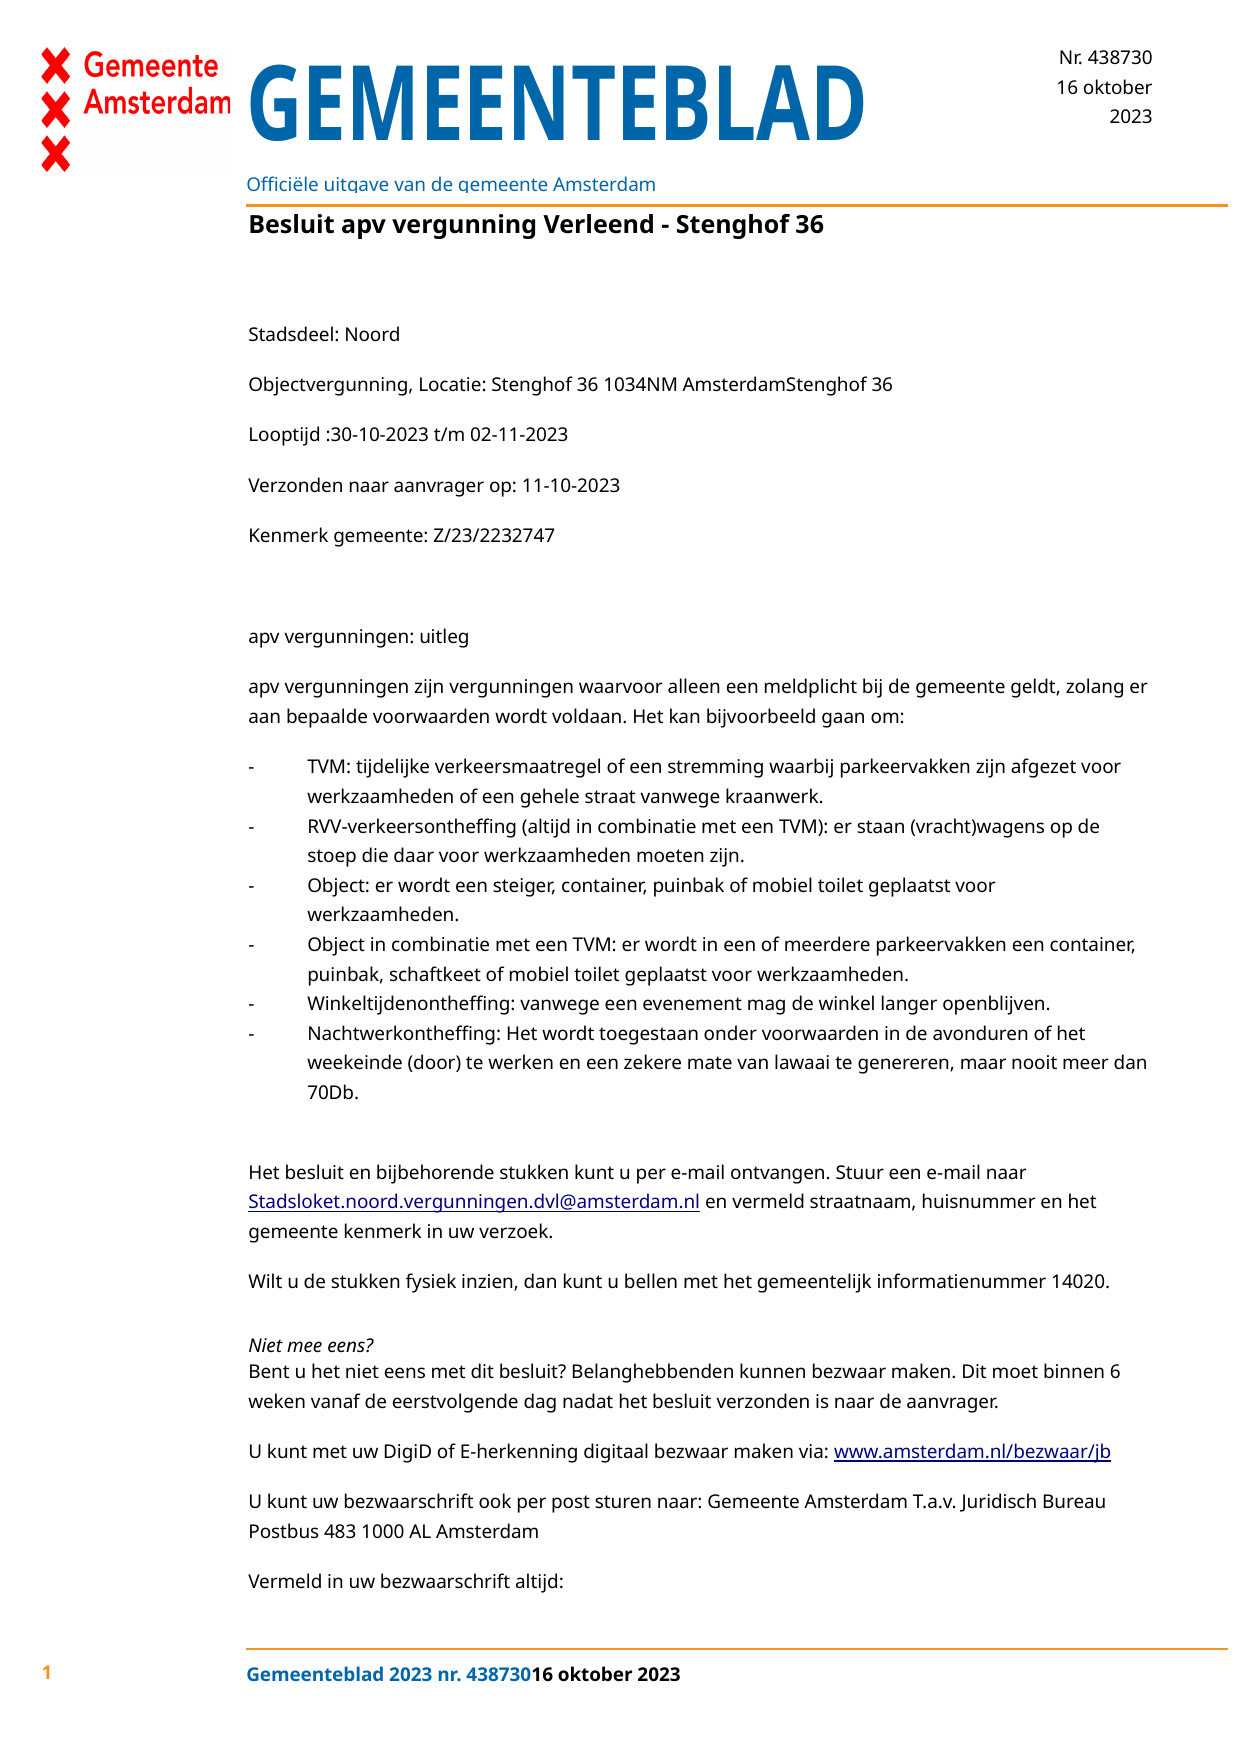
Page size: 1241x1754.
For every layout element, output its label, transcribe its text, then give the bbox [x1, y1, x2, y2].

text apv vergunningen zijn vergunningen waarvoor alleen een meldplicht bij de gemeente geldt, zolang er aan bepaalde voorwaarden wordt voldaan. Het kan bijvoorbeeld gaan om: [248, 674, 1152, 729]
text Looptijd :30-10-2023 t/m 02-11-2023 [248, 422, 1152, 447]
text Besluit apv vergunning Verleend - Stenghof 36 [248, 207, 1152, 241]
text Niet mee eens? [248, 1333, 1152, 1358]
text U kunt met uw DigiD of E-herkenning digitaal bezwaar maken via: www.amsterdam.nl/bezwaar/jb [248, 1438, 1152, 1464]
list RVV-verkeersontheffing (altijd in combinatie met een TVM): er staan (vracht)wagens op de stoep die daar voor werkzaamheden moeten zijn. [248, 813, 1152, 868]
text Het besluit en bijbehorende stukken kunt u per e-mail ontvangen. Stuur een e-mail naar Stadsloket.noord.vergunningen.dvl@amsterdam.nl en vermeld straatnaam, huisnummer en het gemeente kenmerk in uw verzoek. [248, 1159, 1152, 1244]
picture [41, 47, 231, 172]
text Stadsdeel: Noord [248, 321, 1152, 346]
list Nachtwerkontheffing: Het wordt toegestaan onder voorwaarden in de avonduren of het weekeinde (door) te werken en een zekere mate van lawaai te genereren, maar nooit meer dan 70Db. [248, 1020, 1152, 1105]
text Bent u het niet eens met dit besluit? Belanghebbenden kunnen bezwaar maken. Dit moet binnen 6 weken vanaf de eerstvolgende dag nadat het besluit verzonden is naar de aanvrager. [248, 1358, 1152, 1414]
list TVM: tijdelijke verkeersmaatregel of een stremming waarbij parkeervakken zijn afgezet voor werkzaamheden of een gehele straat vanwege kraanwerk. [248, 754, 1152, 809]
text Vermeld in uw bezwaarschrift altijd: [248, 1569, 1152, 1594]
text Wilt u de stukken fysiek inzien, dan kunt u bellen met het gemeentelijk informatienummer 14020. [248, 1269, 1152, 1294]
list Object in combinatie met een TVM: er wordt in een of meerdere parkeervakken een container, puinbak, schaftkeet of mobiel toilet geplaatst voor werkzaamheden. [248, 931, 1152, 986]
text Objectvergunning, Locatie: Stenghof 36 1034NM AmsterdamStenghof 36 [248, 371, 1152, 397]
text apv vergunningen: uitleg [248, 623, 1152, 649]
list Winkeltijdenontheffing: vanwege een evenement mag de winkel langer openblijven. [248, 990, 1152, 1016]
list Object: er wordt een steiger, container, puinbak of mobiel toilet geplaatst voor werkzaamheden. [248, 872, 1152, 927]
text Kenmerk gemeente: Z/23/2232747 [248, 522, 1152, 548]
text Verzonden naar aanvrager op: 11-10-2023 [248, 472, 1152, 498]
text U kunt uw bezwaarschrift ook per post sturen naar: Gemeente Amsterdam T.a.v. Juridisch Bureau Postbus 483 1000 AL Amsterdam [248, 1489, 1152, 1544]
